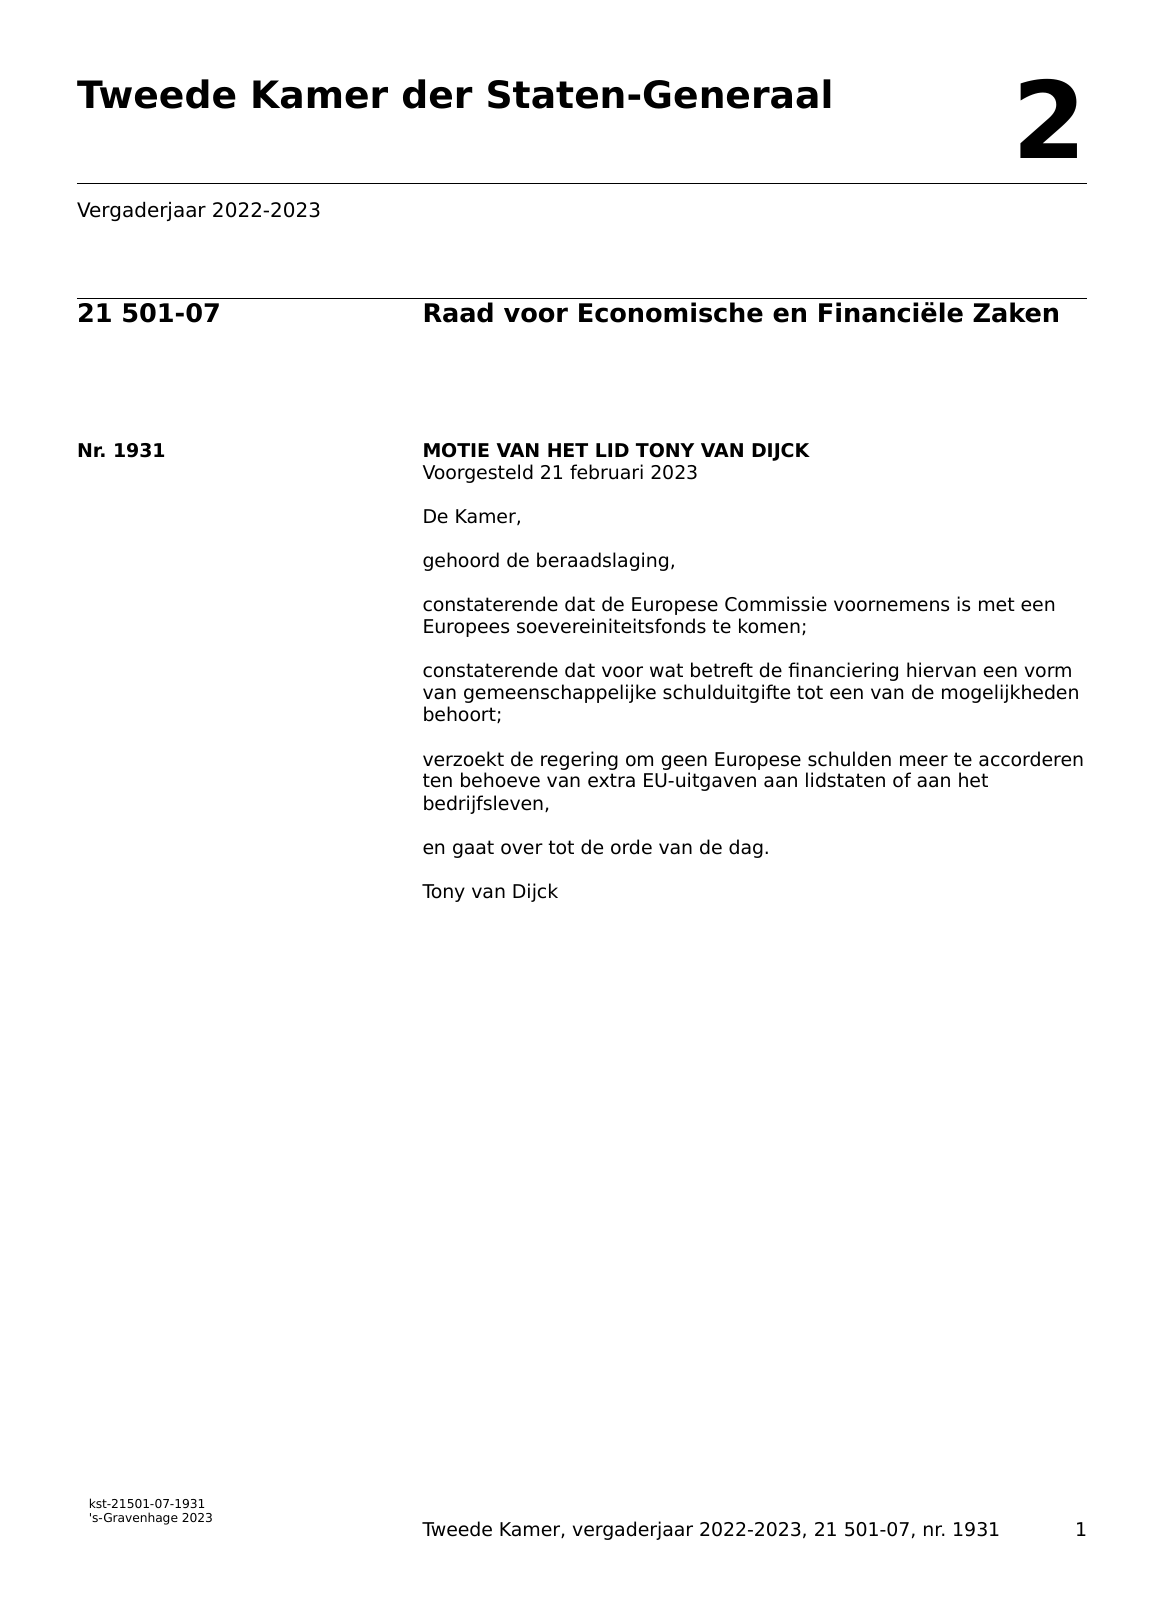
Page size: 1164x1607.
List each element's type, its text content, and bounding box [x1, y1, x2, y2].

text en gaat over tot de orde van de dag. [422, 837, 1087, 858]
table_header 2 [886, 59, 1087, 183]
text constaterende dat voor wat betreft de financiering hiervan een vorm van gemeenschappelijke schulduitgifte tot een van de mogelijkheden behoort; [422, 660, 1087, 726]
text De Kamer, [422, 506, 1087, 528]
table_cell Vergaderjaar 2022-2023 [77, 184, 1087, 298]
table_header Tweede Kamer der Staten-Generaal [77, 59, 886, 183]
text verzoekt de regering om geen Europese schulden meer te accorderen ten behoeve van extra EU-uitgaven aan lidstaten of aan het bedrijfsleven, [422, 748, 1087, 814]
subtitle 21 501-07 Raad voor Economische en Financiële Zaken [77, 299, 1087, 329]
text constaterende dat de Europese Commissie voornemens is met een Europees soevereiniteitsfonds te komen; [422, 594, 1087, 638]
text Voorgesteld 21 februari 2023 [422, 462, 1087, 484]
text gehoord de beraadslaging, [422, 550, 1087, 572]
subtitle Nr. 1931 MOTIE VAN HET LID TONY VAN DIJCK [77, 440, 1087, 462]
text kst-21501-07-1931 [88, 1497, 323, 1511]
text Tony van Dijck [422, 881, 1087, 903]
text 's-Gravenhage 2023 [88, 1511, 323, 1525]
